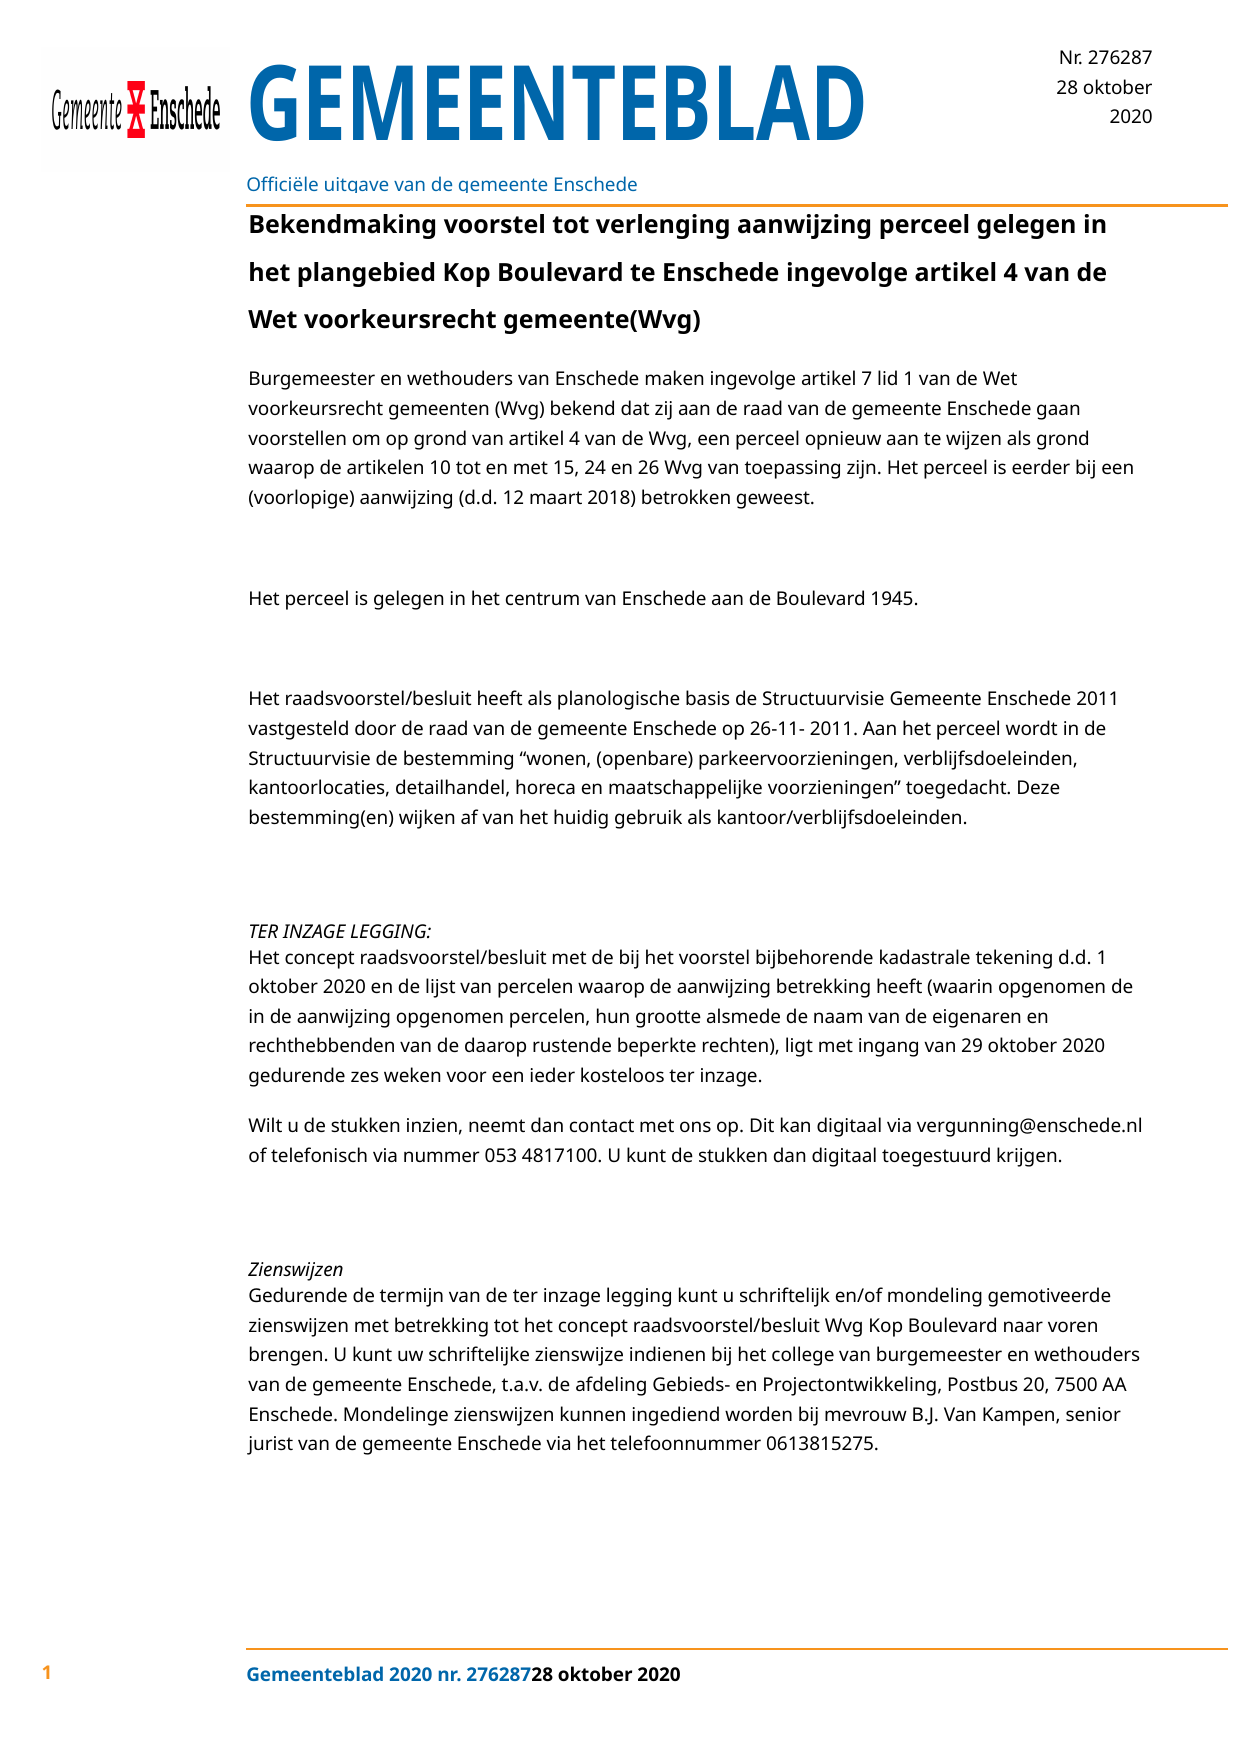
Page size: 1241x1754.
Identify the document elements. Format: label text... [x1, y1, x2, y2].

text Burgemeester en wethouders van Enschede maken ingevolge artikel 7 lid 1 van de Wet voorkeursrecht gemeenten (Wvg) bekend dat zij aan de raad van de gemeente Enschede gaan voorstellen om op grond van artikel 4 van de Wvg, een perceel opnieuw aan te wijzen als grond waarop de artikelen 10 tot en met 15, 24 en 26 Wvg van toepassing zijn. Het perceel is eerder bij een (voorlopige) aanwijzing (d.d. 12 maart 2018) betrokken geweest. [248, 366, 1152, 509]
text Het raadsvoorstel/besluit heeft als planologische basis de Structuurvisie Gemeente Enschede 2011 vastgesteld door de raad van de gemeente Enschede op 26-11- 2011. Aan het perceel wordt in de Structuurvisie de bestemming “wonen, (openbare) parkeervoorzieningen, verblijfsdoeleinden, kantoorlocaties, detailhandel, horeca en maatschappelijke voorzieningen” toegedacht. Deze bestemming(en) wijken af van het huidig gebruik als kantoor/verblijfsdoeleinden. [248, 686, 1152, 829]
text Zienswijzen [248, 1257, 1152, 1282]
text Bekendmaking voorstel tot verlenging aanwijzing perceel gelegen in het plangebied Kop Boulevard te Enschede ingevolge artikel 4 van de Wet voorkeursrecht gemeente(Wvg) [248, 207, 1152, 336]
text TER INZAGE LEGGING: [248, 918, 1152, 944]
text Gedurende de termijn van de ter inzage legging kunt u schriftelijk en/of mondeling gemotiveerde zienswijzen met betrekking tot het concept raadsvoorstel/besluit Wvg Kop Boulevard naar voren brengen. U kunt uw schriftelijke zienswijze indienen bij het college van burgemeester en wethouders van de gemeente Enschede, t.a.v. de afdeling Gebieds- en Projectontwikkeling, Postbus 20, 7500 AA Enschede. Mondelinge zienswijzen kunnen ingediend worden bij mevrouw B.J. Van Kampen, senior jurist van de gemeente Enschede via het telefoonnummer 0613815275. [248, 1282, 1152, 1456]
text Het concept raadsvoorstel/besluit met de bij het voorstel bijbehorende kadastrale tekening d.d. 1 oktober 2020 en de lijst van percelen waarop de aanwijzing betrekking heeft (waarin opgenomen de in de aanwijzing opgenomen percelen, hun grootte alsmede de naam van de eigenaren en rechthebbenden van de daarop rustende beperkte rechten), ligt met ingang van 29 oktober 2020 gedurende zes weken voor een ieder kosteloos ter inzage. [248, 944, 1152, 1088]
picture [41, 47, 231, 172]
text Het perceel is gelegen in het centrum van Enschede aan de Boulevard 1945. [248, 585, 1152, 610]
text Wilt u de stukken inzien, neemt dan contact met ons op. Dit kan digitaal via vergunning@enschede.nl of telefonisch via nummer 053 4817100. U kunt de stukken dan digitaal toegestuurd krijgen. [248, 1113, 1152, 1168]
